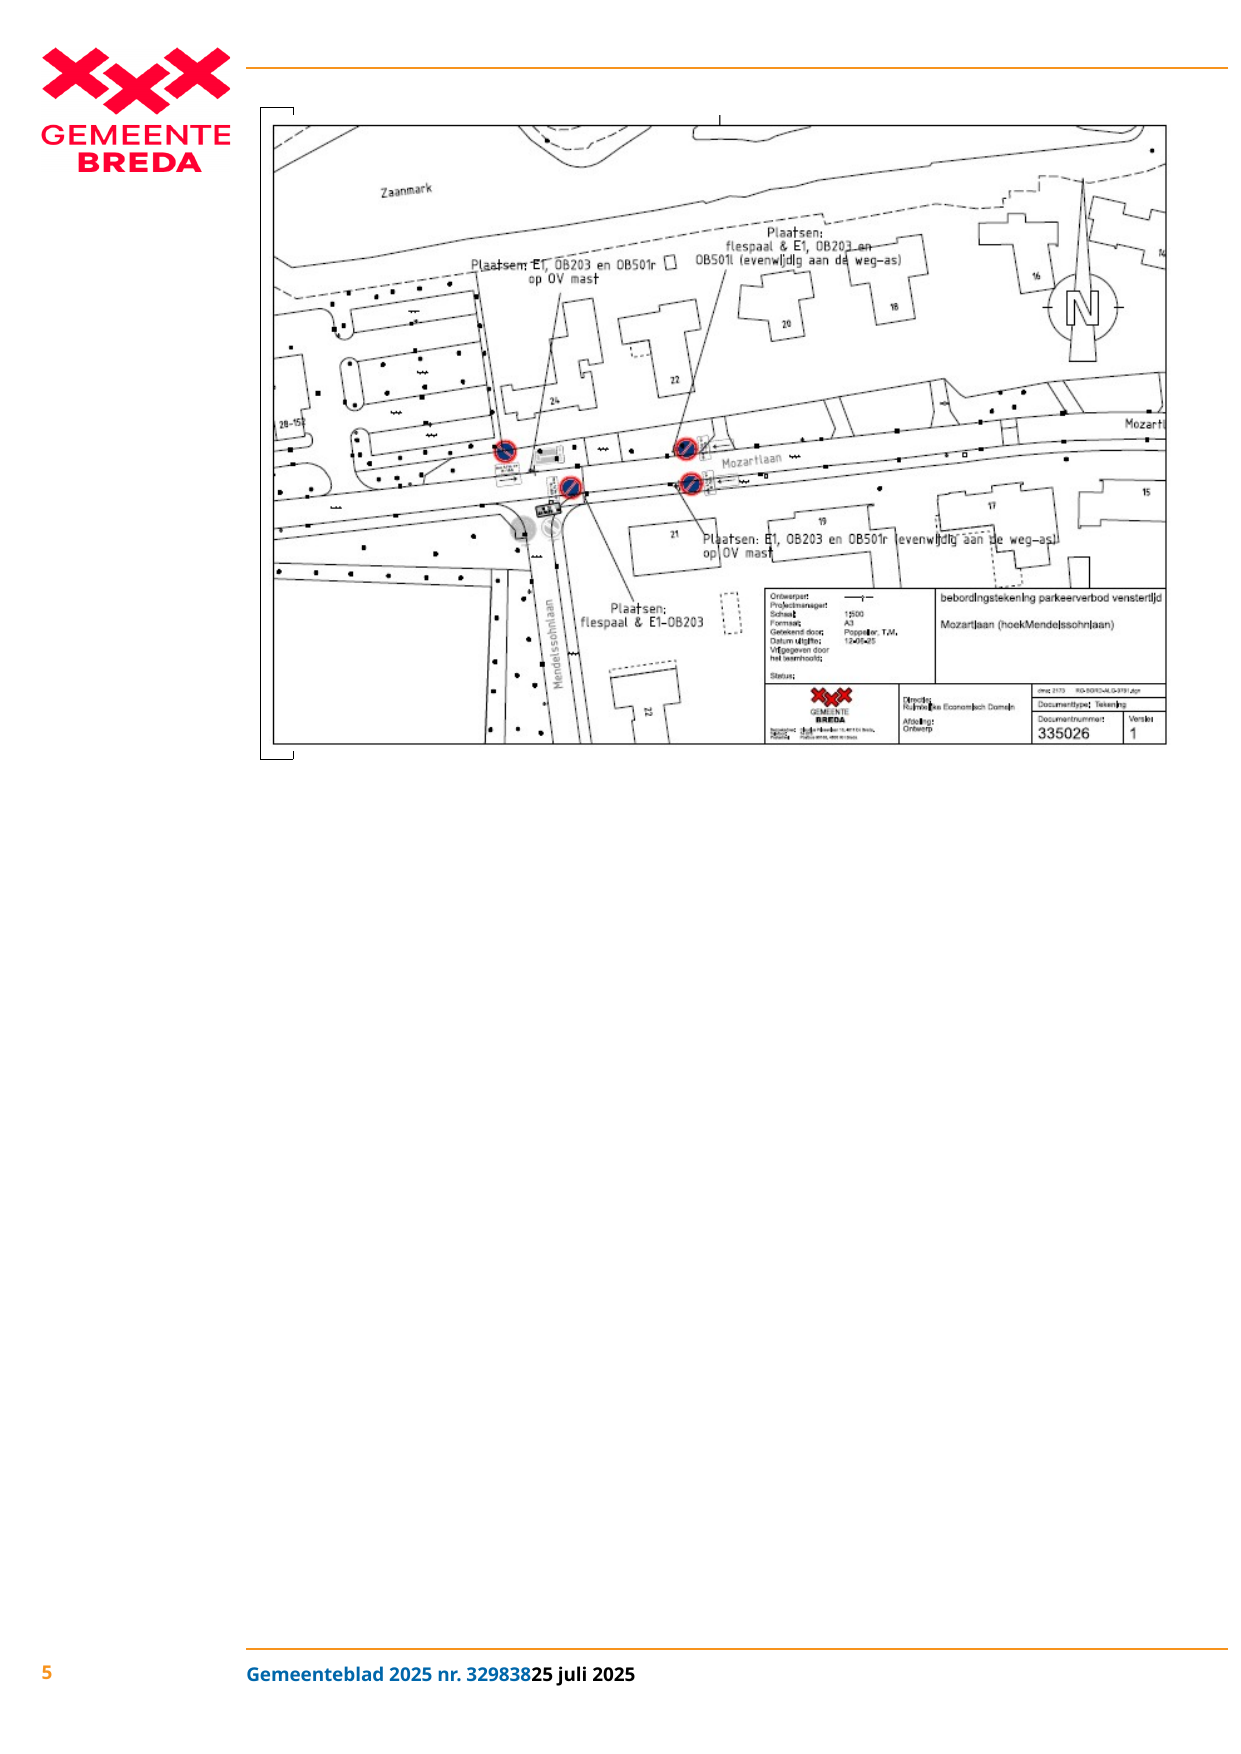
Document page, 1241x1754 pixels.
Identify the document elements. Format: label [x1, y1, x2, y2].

picture [41, 47, 231, 172]
picture [268, 115, 1173, 751]
